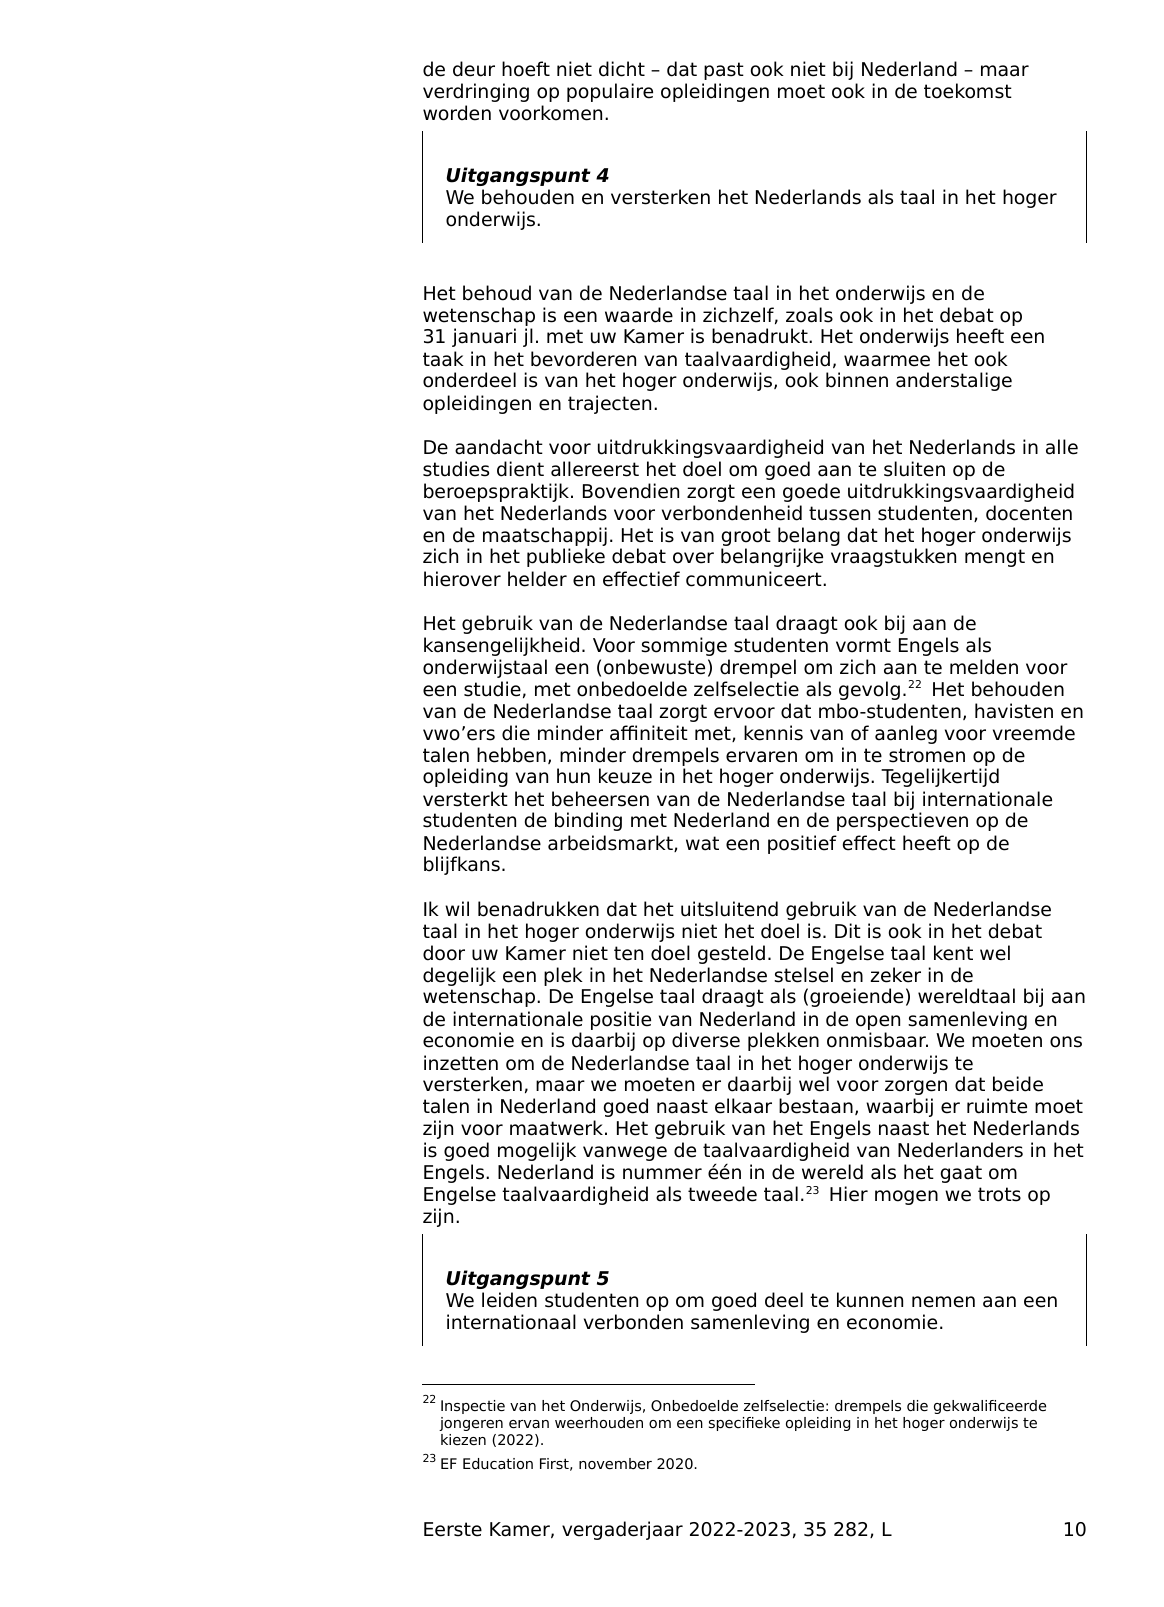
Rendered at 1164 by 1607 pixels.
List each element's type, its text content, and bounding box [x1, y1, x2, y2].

table_header Uitgangspunt 4 We behouden en versterken het Nederlands als taal in het hoger onderwijs. [423, 131, 1086, 243]
text de deur hoeft niet dicht – dat past ook niet bij Nederland – maar verdringing op populaire opleidingen moet ook in de toekomst worden voorkomen. [422, 59, 1087, 125]
text Het behoud van de Nederlandse taal in het onderwijs en de wetenschap is een waarde in zichzelf, zoals ook in het debat op 31 januari jl. met uw Kamer is benadrukt. Het onderwijs heeft een taak in het bevorderen van taalvaardigheid, waarmee het ook onderdeel is van het hoger onderwijs, ook binnen anderstalige opleidingen en trajecten. [422, 282, 1087, 414]
text Het gebruik van de Nederlandse taal draagt ook bij aan de kansengelijkheid. Voor sommige studenten vormt Engels als onderwijstaal een (onbewuste) drempel om zich aan te melden voor een studie, met onbedoelde zelfselectie als gevolg. Het behouden van de Nederlandse taal zorgt ervoor dat mbo-studenten, havisten en vwo’ers die minder affiniteit met, kennis van of aanleg voor vreemde talen hebben, minder drempels ervaren om in te stromen op de opleiding van hun keuze in het hoger onderwijs. Tegelijkertijd versterkt het beheersen van de Nederlandse taal bij internationale studenten de binding met Nederland en de perspectieven op de Nederlandse arbeidsmarkt, wat een positief effect heeft op de blijfkans. [422, 613, 1087, 876]
text Ik wil benadrukken dat het uitsluitend gebruik van de Nederlandse taal in het hoger onderwijs niet het doel is. Dit is ook in het debat door uw Kamer niet ten doel gesteld. De Engelse taal kent wel degelijk een plek in het Nederlandse stelsel en zeker in de wetenschap. De Engelse taal draagt als (groeiende) wereldtaal bij aan de internationale positie van Nederland in de open samenleving en economie en is daarbij op diverse plekken onmisbaar. We moeten ons inzetten om de Nederlandse taal in het hoger onderwijs te versterken, maar we moeten er daarbij wel voor zorgen dat beide talen in Nederland goed naast elkaar bestaan, waarbij er ruimte moet zijn voor maatwerk. Het gebruik van het Engels naast het Nederlands is goed mogelijk vanwege de taalvaardigheid van Nederlanders in het Engels. Nederland is nummer één in de wereld als het gaat om Engelse taalvaardigheid als tweede taal. Hier mogen we trots op zijn. [422, 898, 1087, 1228]
text Inspectie van het Onderwijs, Onbedoelde zelfselectie: drempels die gekwalificeerde jongeren ervan weerhouden om een specifieke opleiding in het hoger onderwijs te kiezen (2022). [422, 1393, 1087, 1449]
table_header Uitgangspunt 5 We leiden studenten op om goed deel te kunnen nemen aan een internationaal verbonden samenleving en economie. [423, 1234, 1086, 1346]
text De aandacht voor uitdrukkingsvaardigheid van het Nederlands in alle studies dient allereerst het doel om goed aan te sluiten op de beroepspraktijk. Bovendien zorgt een goede uitdrukkingsvaardigheid van het Nederlands voor verbondenheid tussen studenten, docenten en de maatschappij. Het is van groot belang dat het hoger onderwijs zich in het publieke debat over belangrijke vraagstukken mengt en hierover helder en effectief communiceert. [422, 437, 1087, 590]
text EF Education First, november 2020. [422, 1452, 1087, 1474]
